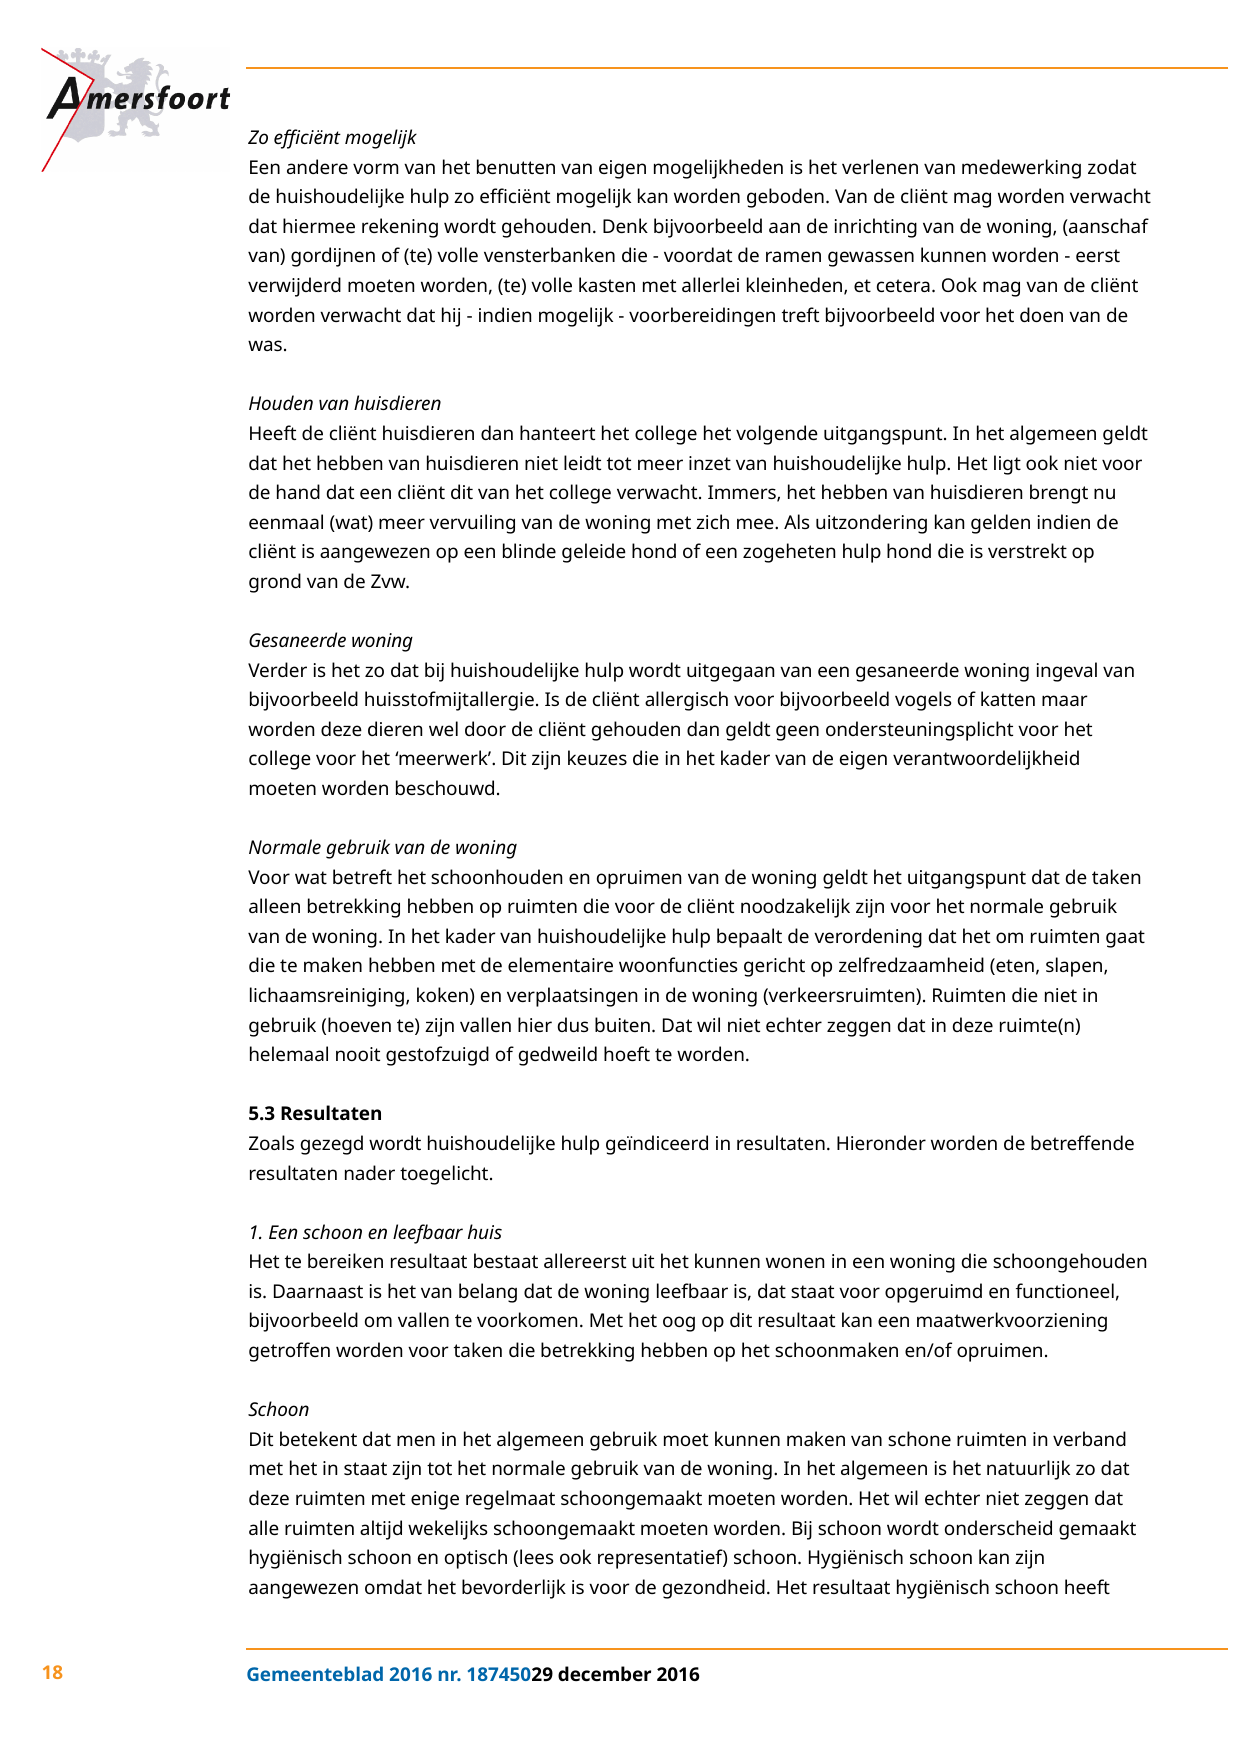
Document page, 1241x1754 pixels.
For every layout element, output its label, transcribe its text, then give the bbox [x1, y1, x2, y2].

text 5.3 Resultaten [248, 1101, 1152, 1126]
text Het te bereiken resultaat bestaat allereerst uit het kunnen wonen in een woning die schoongehouden is. Daarnaast is het van belang dat de woning leefbaar is, dat staat voor opgeruimd en functioneel, bijvoorbeeld om vallen te voorkomen. Met het oog op dit resultaat kan een maatwerkvoorziening getroffen worden voor taken die betrekking hebben op het schoonmaken en/of opruimen. [248, 1248, 1152, 1363]
text Normale gebruik van de woning [248, 834, 1152, 860]
text Een andere vorm van het benutten van eigen mogelijkheden is het verlenen van medewerking zodat de huishoudelijke hulp zo efficiënt mogelijk kan worden geboden. Van de cliënt mag worden verwacht dat hiermee rekening wordt gehouden. Denk bijvoorbeeld aan de inrichting van de woning, (aanschaf van) gordijnen of (te) volle vensterbanken die - voordat de ramen gewassen kunnen worden - eerst verwijderd moeten worden, (te) volle kasten met allerlei kleinheden, et cetera. Ook mag van de cliënt worden verwacht dat hij - indien mogelijk - voorbereidingen treft bijvoorbeeld voor het doen van de was. [248, 154, 1152, 357]
text Heeft de cliënt huisdieren dan hanteert het college het volgende uitgangspunt. In het algemeen geldt dat het hebben van huisdieren niet leidt tot meer inzet van huishoudelijke hulp. Het ligt ook niet voor de hand dat een cliënt dit van het college verwacht. Immers, het hebben van huisdieren brengt nu eenmaal (wat) meer vervuiling van de woning met zich mee. Als uitzondering kan gelden indien de cliënt is aangewezen op een blinde geleide hond of een zogeheten hulp hond die is verstrekt op grond van de Zvw. [248, 420, 1152, 594]
text Schoon [248, 1396, 1152, 1422]
text Dit betekent dat men in het algemeen gebruik moet kunnen maken van schone ruimten in verband met het in staat zijn tot het normale gebruik van de woning. In het algemeen is het natuurlijk zo dat deze ruimten met enige regelmaat schoongemaakt moeten worden. Het wil echter niet zeggen dat alle ruimten altijd wekelijks schoongemaakt moeten worden. Bij schoon wordt onderscheid gemaakt hygiënisch schoon en optisch (lees ook representatief) schoon. Hygiënisch schoon kan zijn aangewezen omdat het bevorderlijk is voor de gezondheid. Het resultaat hygiënisch schoon heeft [248, 1426, 1152, 1600]
text Verder is het zo dat bij huishoudelijke hulp wordt uitgegaan van een gesaneerde woning ingeval van bijvoorbeeld huisstofmijtallergie. Is de cliënt allergisch voor bijvoorbeeld vogels of katten maar worden deze dieren wel door de cliënt gehouden dan geldt geen ondersteuningsplicht voor het college voor het ‘meerwerk’. Dit zijn keuzes die in het kader van de eigen verantwoordelijkheid moeten worden beschouwd. [248, 657, 1152, 801]
text Voor wat betreft het schoonhouden en opruimen van de woning geldt het uitgangspunt dat de taken alleen betrekking hebben op ruimten die voor de cliënt noodzakelijk zijn voor het normale gebruik van de woning. In het kader van huishoudelijke hulp bepaalt de verordening dat het om ruimten gaat die te maken hebben met de elementaire woonfuncties gericht op zelfredzaamheid (eten, slapen, lichaamsreiniging, koken) en verplaatsingen in de woning (verkeersruimten). Ruimten die niet in gebruik (hoeven te) zijn vallen hier dus buiten. Dat wil niet echter zeggen dat in deze ruimte(n) helemaal nooit gestofzuigd of gedweild hoeft te worden. [248, 864, 1152, 1067]
picture [41, 47, 231, 172]
text Houden van huisdieren [248, 391, 1152, 416]
text 1. Een schoon en leefbaar huis [248, 1219, 1152, 1245]
text Zoals gezegd wordt huishoudelijke hulp geïndiceerd in resultaten. Hieronder worden de betreffende resultaten nader toegelicht. [248, 1130, 1152, 1186]
text Gesaneerde woning [248, 627, 1152, 653]
text Zo efficiënt mogelijk [248, 124, 1152, 150]
